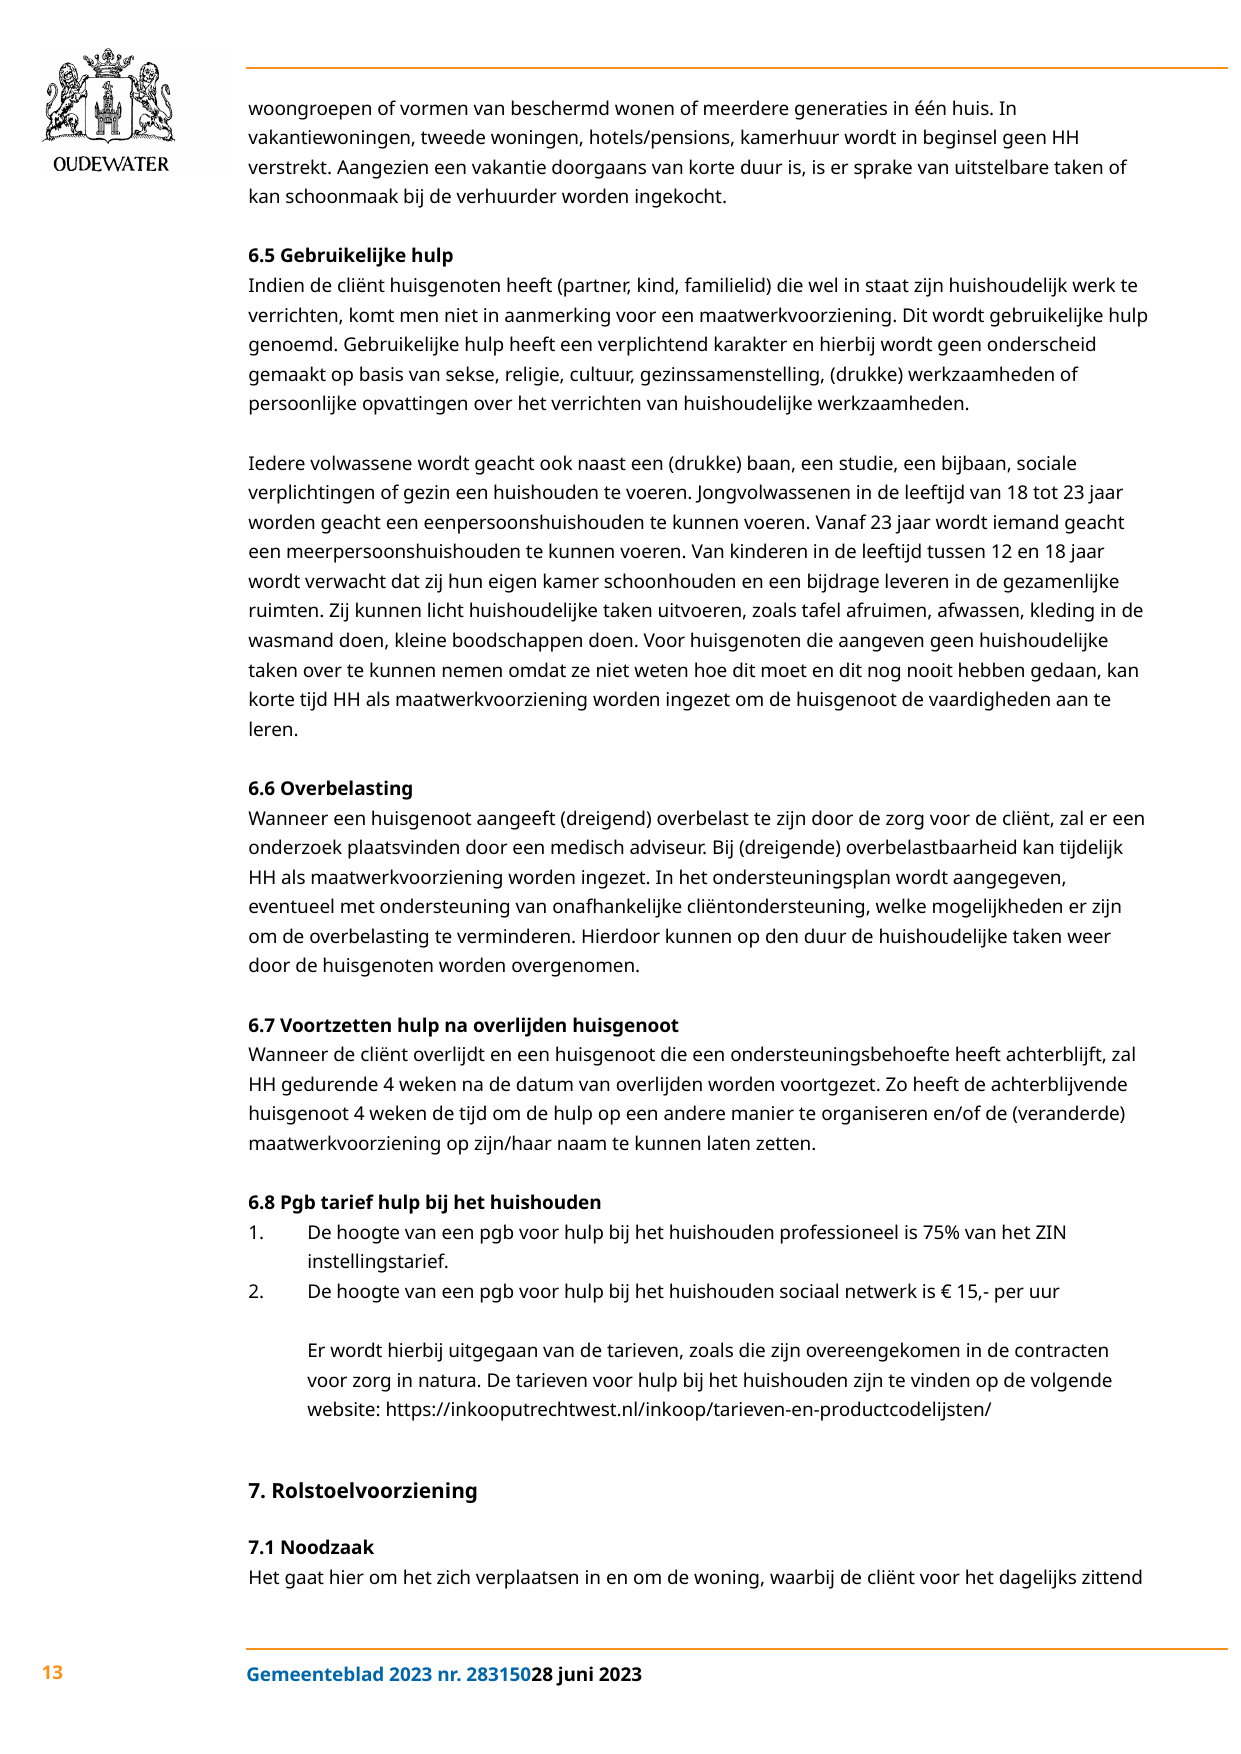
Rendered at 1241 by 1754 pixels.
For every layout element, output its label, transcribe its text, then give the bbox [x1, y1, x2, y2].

text woongroepen of vormen van beschermd wonen of meerdere generaties in één huis. In vakantiewoningen, tweede woningen, hotels/pensions, kamerhuur wordt in beginsel geen HH verstrekt. Aangezien een vakantie doorgaans van korte duur is, is er sprake van uitstelbare taken of kan schoonmaak bij de verhuurder worden ingekocht. [248, 95, 1152, 209]
text Iedere volwassene wordt geacht ook naast een (drukke) baan, een studie, een bijbaan, sociale verplichtingen of gezin een huishouden te voeren. Jongvolwassenen in de leeftijd van 18 tot 23 jaar worden geacht een eenpersoonshuishouden te kunnen voeren. Vanaf 23 jaar wordt iemand geacht een meerpersoonshuishouden te kunnen voeren. Van kinderen in de leeftijd tussen 12 en 18 jaar wordt verwacht dat zij hun eigen kamer schoonhouden en een bijdrage leveren in de gezamenlijke ruimten. Zij kunnen licht huishoudelijke taken uitvoeren, zoals tafel afruimen, afwassen, kleding in de wasmand doen, kleine boodschappen doen. Voor huisgenoten die aangeven geen huishoudelijke taken over te kunnen nemen omdat ze niet weten hoe dit moet en dit nog nooit hebben gedaan, kan korte tijd HH als maatwerkvoorziening worden ingezet om de huisgenoot de vaardigheden aan te leren. [248, 450, 1152, 742]
text Wanneer een huisgenoot aangeeft (dreigend) overbelast te zijn door de zorg voor de cliënt, zal er een onderzoek plaatsvinden door een medisch adviseur. Bij (dreigende) overbelastbaarheid kan tijdelijk HH als maatwerkvoorziening worden ingezet. In het ondersteuningsplan wordt aangegeven, eventueel met ondersteuning van onafhankelijke cliëntondersteuning, welke mogelijkheden er zijn om de overbelasting te verminderen. Hierdoor kunnen op den duur de huishoudelijke taken weer door de huisgenoten worden overgenomen. [248, 805, 1152, 978]
text Het gaat hier om het zich verplaatsen in en om de woning, waarbij de cliënt voor het dagelijks zittend [248, 1564, 1152, 1590]
list De hoogte van een pgb voor hulp bij het huishouden sociaal netwerk is € 15,- per uur [248, 1278, 1152, 1304]
text 6.8 Pgb tarief hulp bij het huishouden [248, 1189, 1152, 1215]
text 6.5 Gebruikelijke hulp [248, 243, 1152, 268]
list De hoogte van een pgb voor hulp bij het huishouden professioneel is 75% van het ZIN instellingstarief. [248, 1219, 1152, 1274]
text 6.6 Overbelasting [248, 775, 1152, 801]
text 7.1 Noodzaak [248, 1534, 1152, 1560]
text 7. Rolstoelvoorziening [248, 1476, 1152, 1505]
text 6.7 Voortzetten hulp na overlijden huisgenoot [248, 1012, 1152, 1038]
text Indien de cliënt huisgenoten heeft (partner, kind, familielid) die wel in staat zijn huishoudelijk werk te verrichten, komt men niet in aanmerking voor een maatwerkvoorziening. Dit wordt gebruikelijke hulp genoemd. Gebruikelijke hulp heeft een verplichtend karakter en hierbij wordt geen onderscheid gemaakt op basis van sekse, religie, cultuur, gezinssamenstelling, (drukke) werkzaamheden of persoonlijke opvattingen over het verrichten van huishoudelijke werkzaamheden. [248, 272, 1152, 416]
picture [41, 47, 231, 172]
text Wanneer de cliënt overlijdt en een huisgenoot die een ondersteuningsbehoefte heeft achterblijft, zal HH gedurende 4 weken na de datum van overlijden worden voortgezet. Zo heeft de achterblijvende huisgenoot 4 weken de tijd om de hulp op een andere manier te organiseren en/of de (veranderde) maatwerkvoorziening op zijn/haar naam te kunnen laten zetten. [248, 1041, 1152, 1156]
list Er wordt hierbij uitgegaan van de tarieven, zoals die zijn overeengekomen in de contracten voor zorg in natura. De tarieven voor hulp bij het huishouden zijn te vinden op de volgende website: https://inkooputrechtwest.nl/inkoop/tarieven-en-productcodelijsten/ [248, 1337, 1152, 1422]
